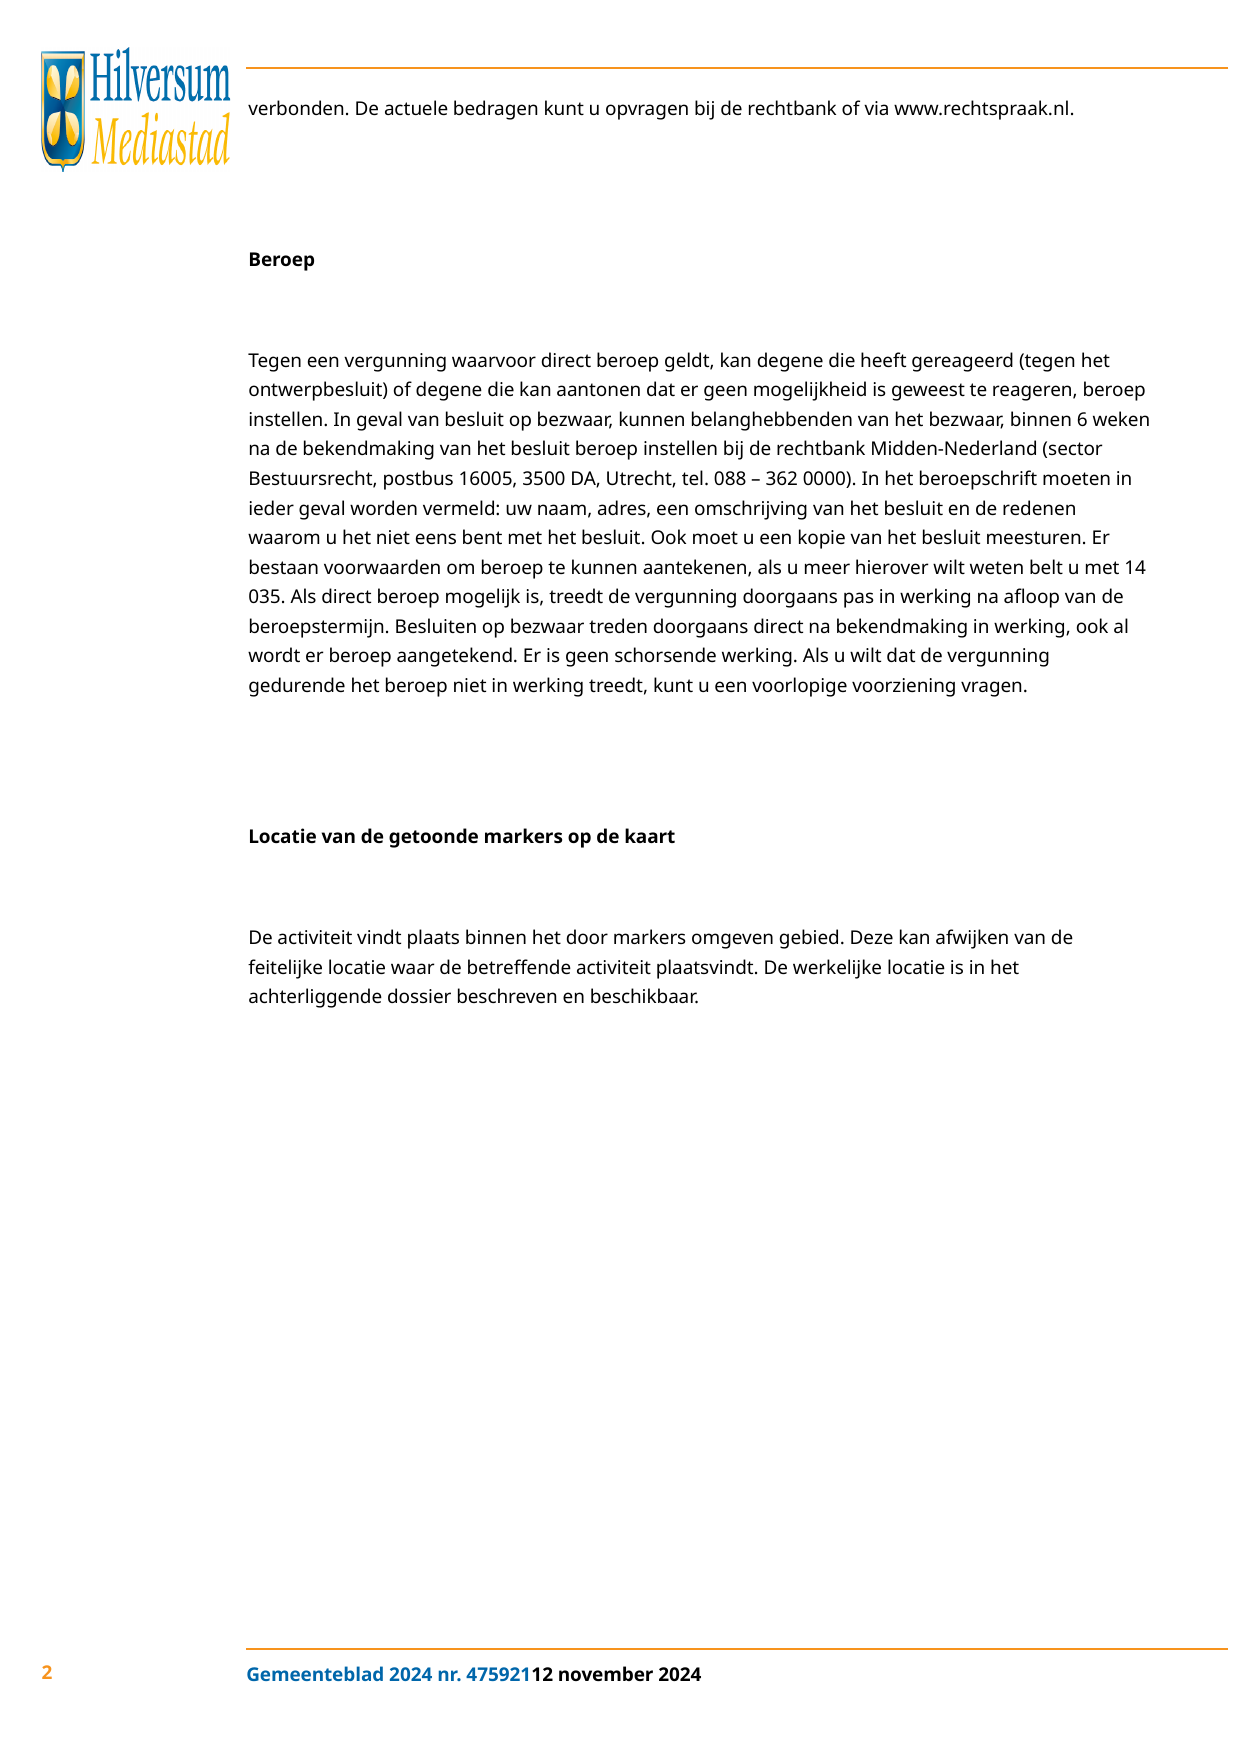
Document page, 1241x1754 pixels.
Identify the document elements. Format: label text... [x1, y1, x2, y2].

text Tegen een vergunning waarvoor direct beroep geldt, kan degene die heeft gereageerd (tegen het ontwerpbesluit) of degene die kan aantonen dat er geen mogelijkheid is geweest te reageren, beroep instellen. In geval van besluit op bezwaar, kunnen belanghebbenden van het bezwaar, binnen 6 weken na de bekendmaking van het besluit beroep instellen bij de rechtbank Midden-Nederland (sector Bestuursrecht, postbus 16005, 3500 DA, Utrecht, tel. 088 – 362 0000). In het beroepschrift moeten in ieder geval worden vermeld: uw naam, adres, een omschrijving van het besluit en de redenen waarom u het niet eens bent met het besluit. Ook moet u een kopie van het besluit meesturen. Er bestaan voorwaarden om beroep te kunnen aantekenen, als u meer hierover wilt weten belt u met 14 035. Als direct beroep mogelijk is, treedt de vergunning doorgaans pas in werking na afloop van de beroepstermijn. Besluiten op bezwaar treden doorgaans direct na bekendmaking in werking, ook al wordt er beroep aangetekend. Er is geen schorsende werking. Als u wilt dat de vergunning gedurende het beroep niet in werking treedt, kunt u een voorlopige voorziening vragen. [248, 347, 1152, 698]
text verbonden. De actuele bedragen kunt u opvragen bij de rechtbank of via www.rechtspraak.nl. [248, 95, 1152, 121]
picture [41, 47, 231, 172]
text Beroep [248, 246, 1152, 272]
text De activiteit vindt plaats binnen het door markers omgeven gebied. Deze kan afwijken van de feitelijke locatie waar de betreffende activiteit plaatsvindt. De werkelijke locatie is in het achterliggende dossier beschreven en beschikbaar. [248, 924, 1152, 1009]
text Locatie van de getoonde markers op de kaart [248, 823, 1152, 849]
